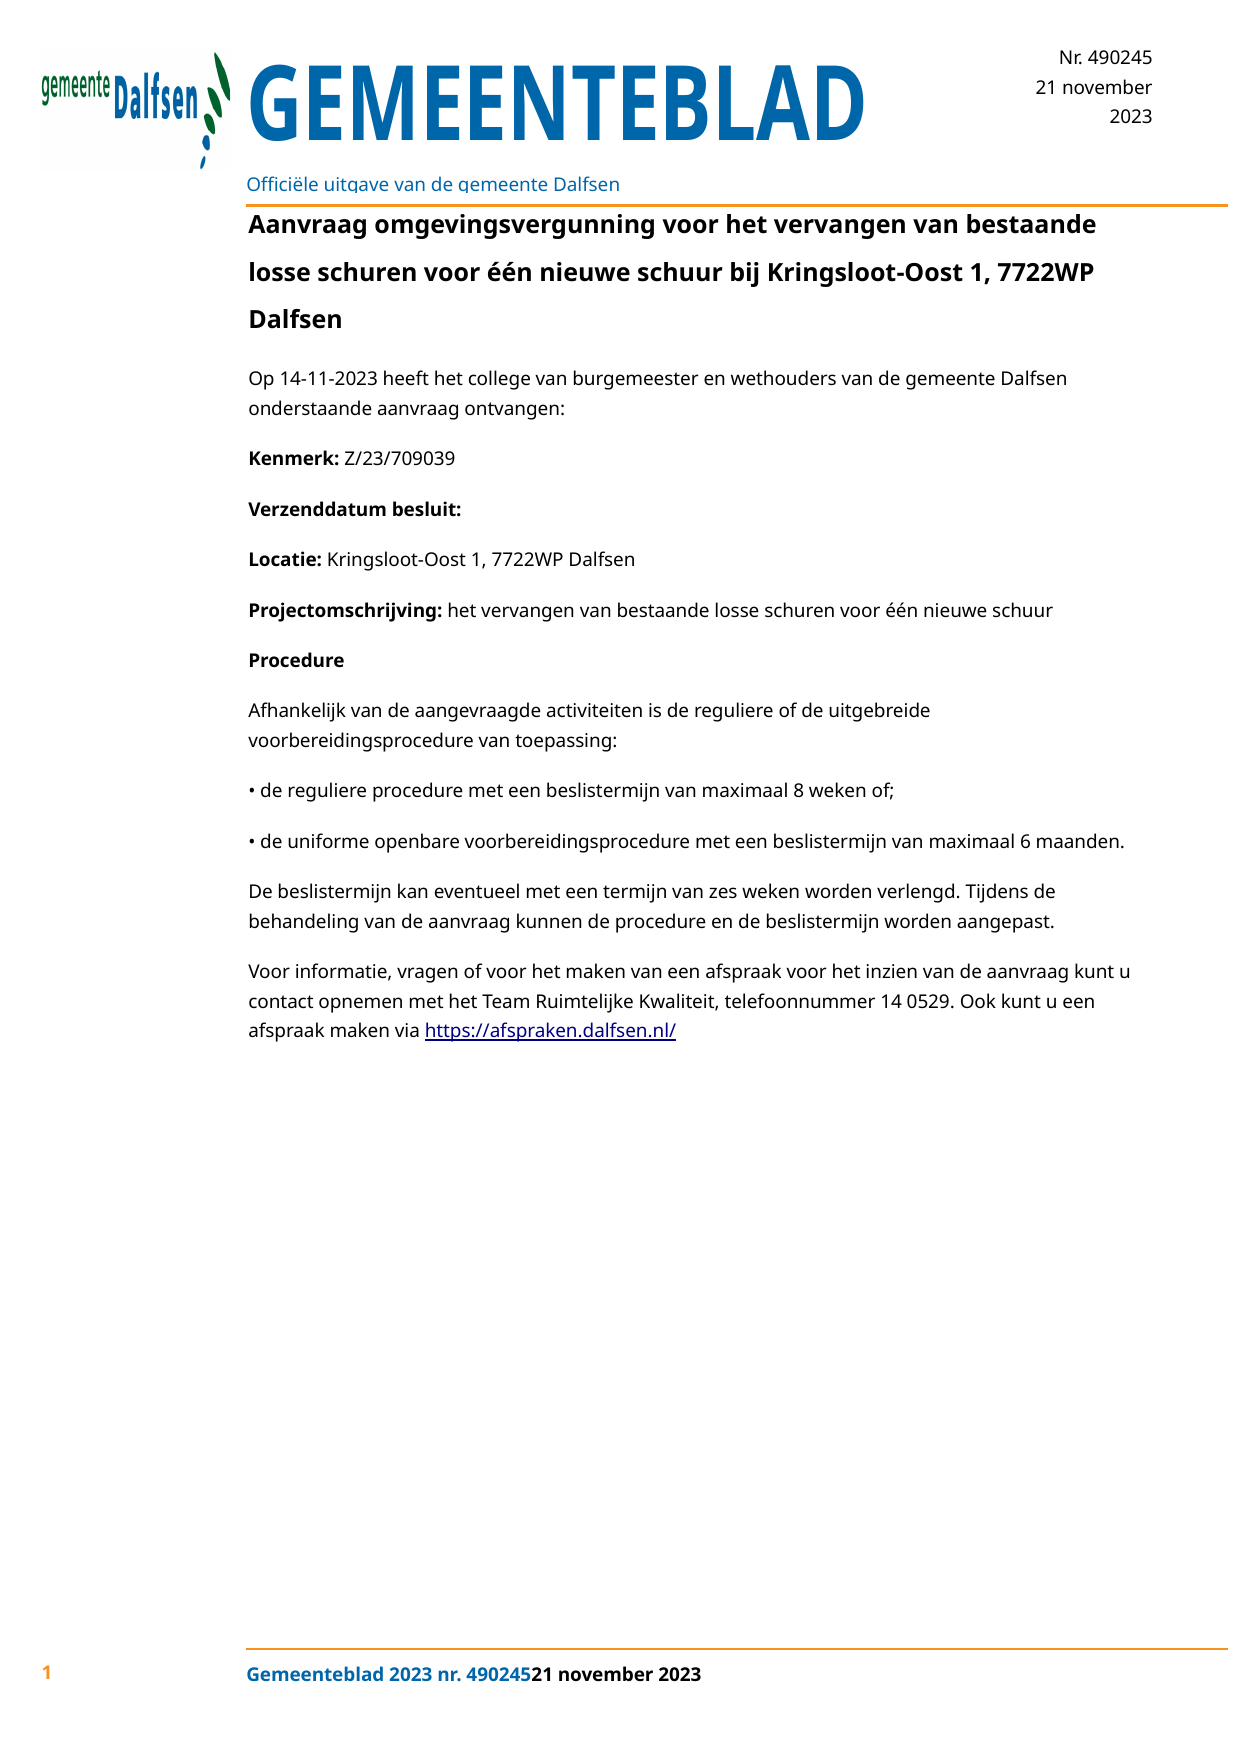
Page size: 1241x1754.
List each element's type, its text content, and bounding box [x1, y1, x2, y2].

text Afhankelijk van de aangevraagde activiteiten is de reguliere of de uitgebreide voorbereidingsprocedure van toepassing: [248, 698, 1152, 753]
text • de reguliere procedure met een beslistermijn van maximaal 8 weken of; [248, 778, 1152, 803]
picture [41, 47, 231, 172]
text • de uniforme openbare voorbereidingsprocedure met een beslistermijn van maximaal 6 maanden. [248, 828, 1152, 854]
text Op 14-11-2023 heeft het college van burgemeester en wethouders van de gemeente Dalfsen onderstaande aanvraag ontvangen: [248, 366, 1152, 421]
text Procedure [248, 647, 1152, 673]
text Locatie: Kringsloot-Oost 1, 7722WP Dalfsen [248, 546, 1152, 572]
text Aanvraag omgevingsvergunning voor het vervangen van bestaande losse schuren voor één nieuwe schuur bij Kringsloot-Oost 1, 7722WP Dalfsen [248, 207, 1152, 336]
text Verzenddatum besluit: [248, 496, 1152, 522]
text Projectomschrijving: het vervangen van bestaande losse schuren voor één nieuwe schuur [248, 597, 1152, 622]
text De beslistermijn kan eventueel met een termijn van zes weken worden verlengd. Tijdens de behandeling van de aanvraag kunnen de procedure en de beslistermijn worden aangepast. [248, 878, 1152, 934]
text Kenmerk: Z/23/709039 [248, 446, 1152, 471]
text Voor informatie, vragen of voor het maken van een afspraak voor het inzien van de aanvraag kunt u contact opnemen met het Team Ruimtelijke Kwaliteit, telefoonnummer 14 0529. Ook kunt u een afspraak maken via https://afspraken.dalfsen.nl/ [248, 958, 1152, 1043]
